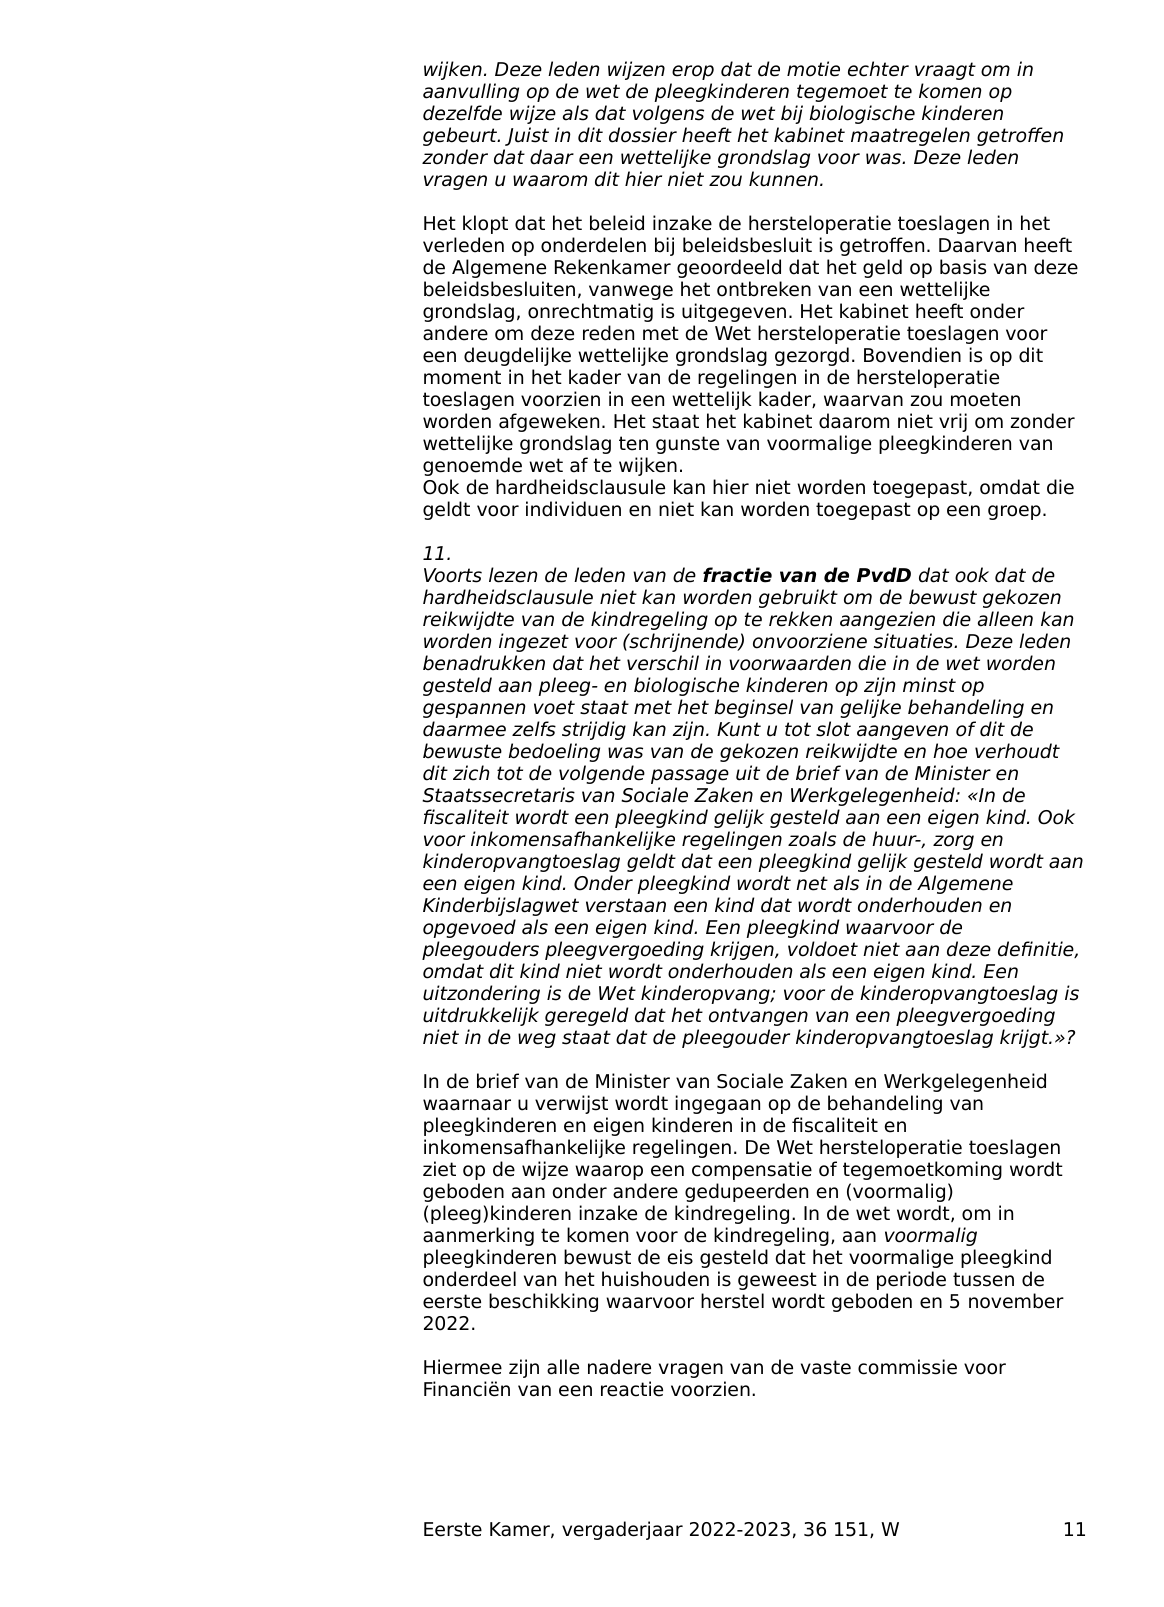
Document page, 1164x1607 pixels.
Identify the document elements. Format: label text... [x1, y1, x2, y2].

text In de brief van de Minister van Sociale Zaken en Werkgelegenheid waarnaar u verwijst wordt ingegaan op de behandeling van pleegkinderen en eigen kinderen in de fiscaliteit en inkomensafhankelijke regelingen. De Wet hersteloperatie toeslagen ziet op de wijze waarop een compensatie of tegemoetkoming wordt geboden aan onder andere gedupeerden en (voormalig) (pleeg)kinderen inzake de kindregeling. In de wet wordt, om in aanmerking te komen voor de kindregeling, aan voormalig pleegkinderen bewust de eis gesteld dat het voormalige pleegkind onderdeel van het huishouden is geweest in de periode tussen de eerste beschikking waarvoor herstel wordt geboden en 5 november 2022. [422, 1071, 1087, 1334]
text 11. [422, 543, 1087, 565]
text Voorts lezen de leden van de fractie van de PvdD dat ook dat de hardheidsclausule niet kan worden gebruikt om de bewust gekozen reikwijdte van de kindregeling op te rekken aangezien die alleen kan worden ingezet voor (schrijnende) onvoorziene situaties. Deze leden benadrukken dat het verschil in voorwaarden die in de wet worden gesteld aan pleeg- en biologische kinderen op zijn minst op gespannen voet staat met het beginsel van gelijke behandeling en daarmee zelfs strijdig kan zijn. Kunt u tot slot aangeven of dit de bewuste bedoeling was van de gekozen reikwijdte en hoe verhoudt dit zich tot de volgende passage uit de brief van de Minister en Staatssecretaris van Sociale Zaken en Werkgelegenheid: «In de fiscaliteit wordt een pleegkind gelijk gesteld aan een eigen kind. Ook voor inkomensafhankelijke regelingen zoals de huur-, zorg en kinderopvangtoeslag geldt dat een pleegkind gelijk gesteld wordt aan een eigen kind. Onder pleegkind wordt net als in de Algemene Kinderbijslagwet verstaan een kind dat wordt onderhouden en opgevoed als een eigen kind. Een pleegkind waarvoor de pleegouders pleegvergoeding krijgen, voldoet niet aan deze definitie, omdat dit kind niet wordt onderhouden als een eigen kind. Een uitzondering is de Wet kinderopvang; voor de kinderopvangtoeslag is uitdrukkelijk geregeld dat het ontvangen van een pleegvergoeding niet in de weg staat dat de pleegouder kinderopvangtoeslag krijgt.»? [422, 565, 1087, 1048]
text wijken. Deze leden wijzen erop dat de motie echter vraagt om in aanvulling op de wet de pleegkinderen tegemoet te komen op dezelfde wijze als dat volgens de wet bij biologische kinderen gebeurt. Juist in dit dossier heeft het kabinet maatregelen getroffen zonder dat daar een wettelijke grondslag voor was. Deze leden vragen u waarom dit hier niet zou kunnen. [422, 59, 1087, 191]
text Ook de hardheidsclausule kan hier niet worden toegepast, omdat die geldt voor individuen en niet kan worden toegepast op een groep. [422, 477, 1087, 521]
text Het klopt dat het beleid inzake de hersteloperatie toeslagen in het verleden op onderdelen bij beleidsbesluit is getroffen. Daarvan heeft de Algemene Rekenkamer geoordeeld dat het geld op basis van deze beleidsbesluiten, vanwege het ontbreken van een wettelijke grondslag, onrechtmatig is uitgegeven. Het kabinet heeft onder andere om deze reden met de Wet hersteloperatie toeslagen voor een deugdelijke wettelijke grondslag gezorgd. Bovendien is op dit moment in het kader van de regelingen in de hersteloperatie toeslagen voorzien in een wettelijk kader, waarvan zou moeten worden afgeweken. Het staat het kabinet daarom niet vrij om zonder wettelijke grondslag ten gunste van voormalige pleegkinderen van genoemde wet af te wijken. [422, 213, 1087, 477]
text Hiermee zijn alle nadere vragen van de vaste commissie voor Financiën van een reactie voorzien. [422, 1357, 1087, 1401]
